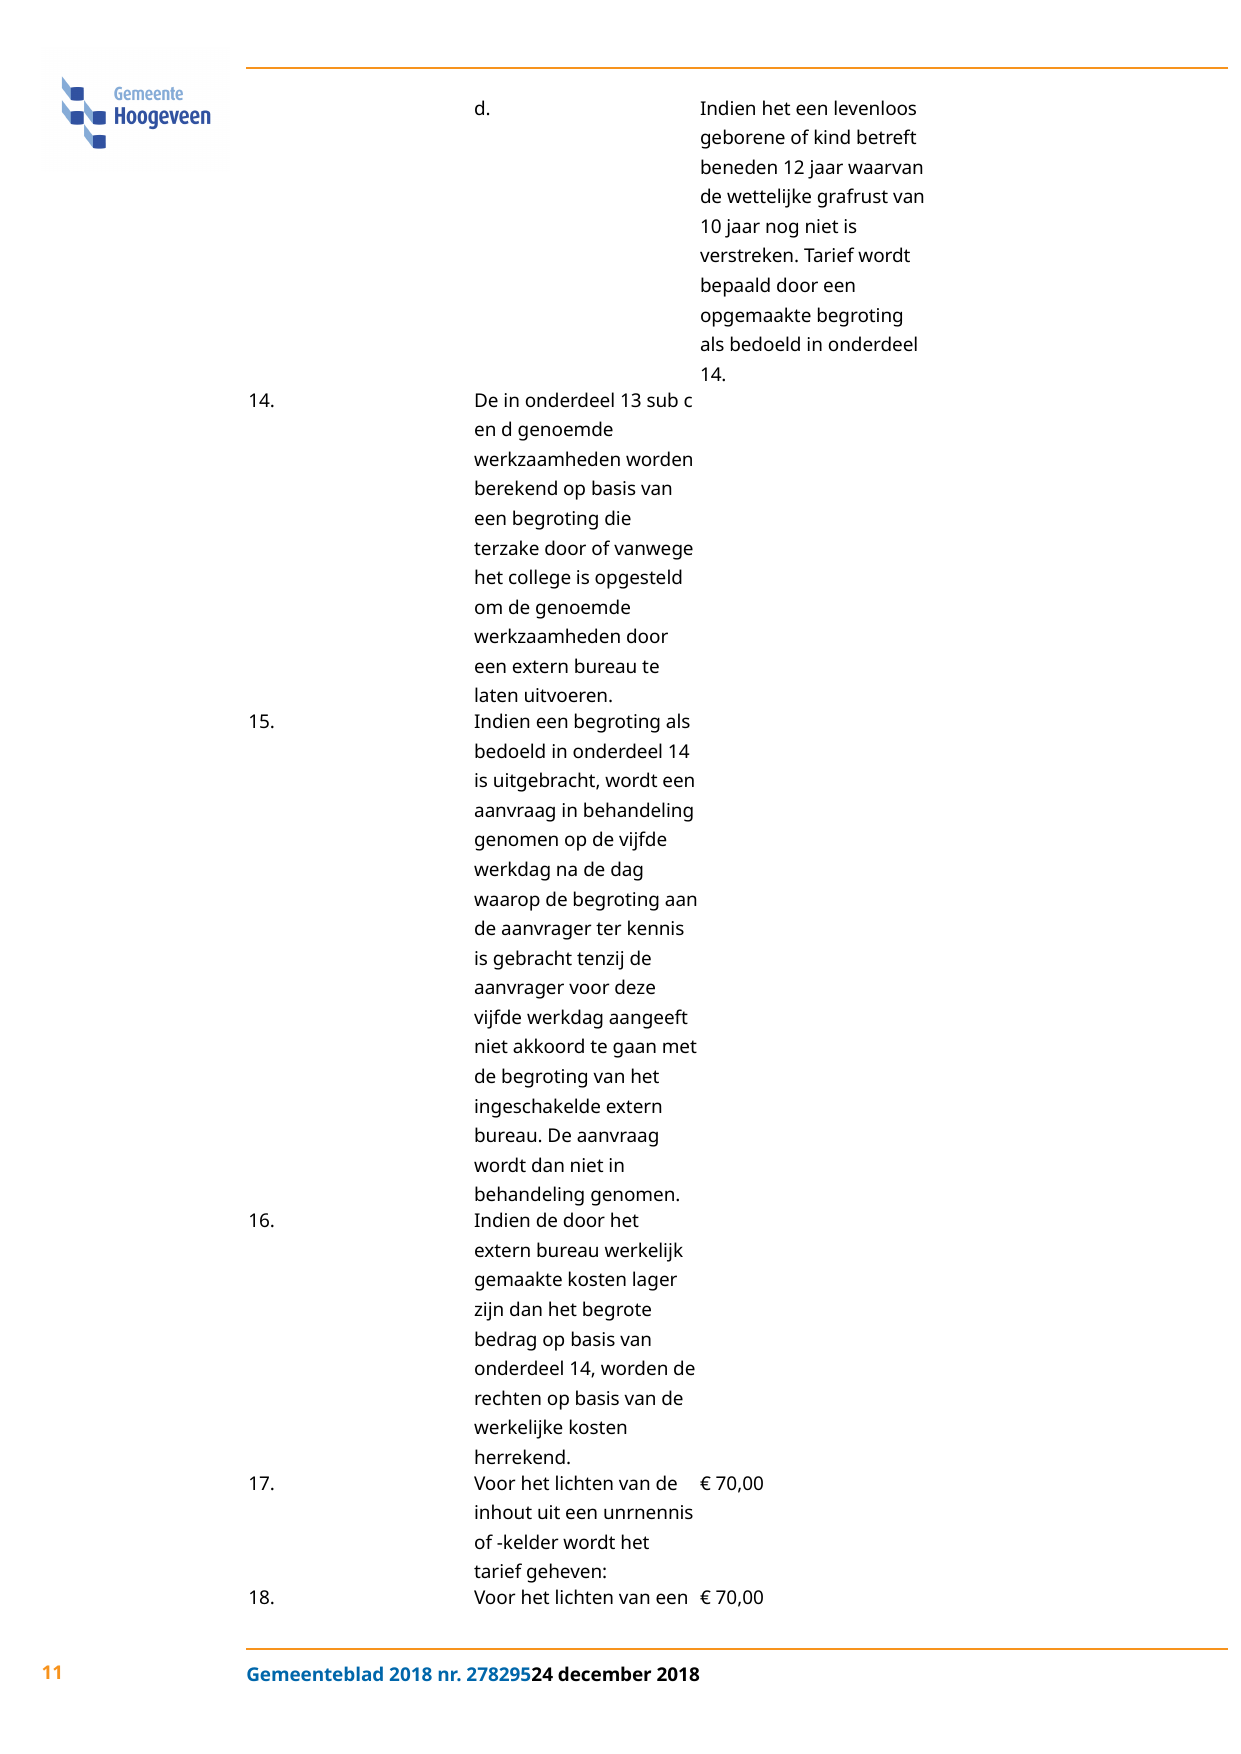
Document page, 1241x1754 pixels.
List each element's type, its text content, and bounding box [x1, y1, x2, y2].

table_cell [248, 95, 474, 387]
table_cell [700, 387, 926, 708]
table_cell 16. [248, 1208, 474, 1470]
table_cell € 70,00 [700, 1584, 926, 1610]
table_cell 14. [248, 387, 474, 708]
picture [41, 47, 231, 172]
table_cell [700, 708, 926, 1207]
table_cell Indien een begroting als bedoeld in onderdeel 14 is uitgebracht, wordt een aanvraag in behandeling genomen op de vijfde werkdag na de dag waarop de begroting aan de aanvrager ter kennis is gebracht tenzij de aanvrager voor deze vijfde werkdag aangeeft niet akkoord te gaan met de begroting van het ingeschakelde extern bureau. De aanvraag wordt dan niet in behandeling genomen. [474, 708, 700, 1207]
table_cell 18. [248, 1584, 474, 1610]
table_cell Indien het een levenloos geborene of kind betreft beneden 12 jaar waarvan de wettelijke grafrust van 10 jaar nog niet is verstreken. Tarief wordt bepaald door een opgemaakte begroting als bedoeld in onderdeel 14. [700, 95, 926, 387]
table_cell Indien de door het extern bureau werkelijk gemaakte kosten lager zijn dan het begrote bedrag op basis van onderdeel 14, worden de rechten op basis van de werkelijke kosten herrekend. [474, 1208, 700, 1470]
table_cell [700, 1208, 926, 1470]
table_cell d. [474, 95, 700, 387]
table_cell [926, 95, 1152, 387]
table_cell 17. [248, 1470, 474, 1584]
table_cell Voor het lichten van een [474, 1584, 700, 1610]
table_cell De in onderdeel 13 sub c en d genoemde werkzaamheden worden berekend op basis van een begroting die terzake door of vanwege het college is opgesteld om de genoemde werkzaamheden door een extern bureau te laten uitvoeren. [474, 387, 700, 708]
table_cell 15. [248, 708, 474, 1207]
table_cell Voor het lichten van de inhout uit een unrnennis of -kelder wordt het tarief geheven: [474, 1470, 700, 1584]
table_cell € 70,00 [700, 1470, 926, 1584]
